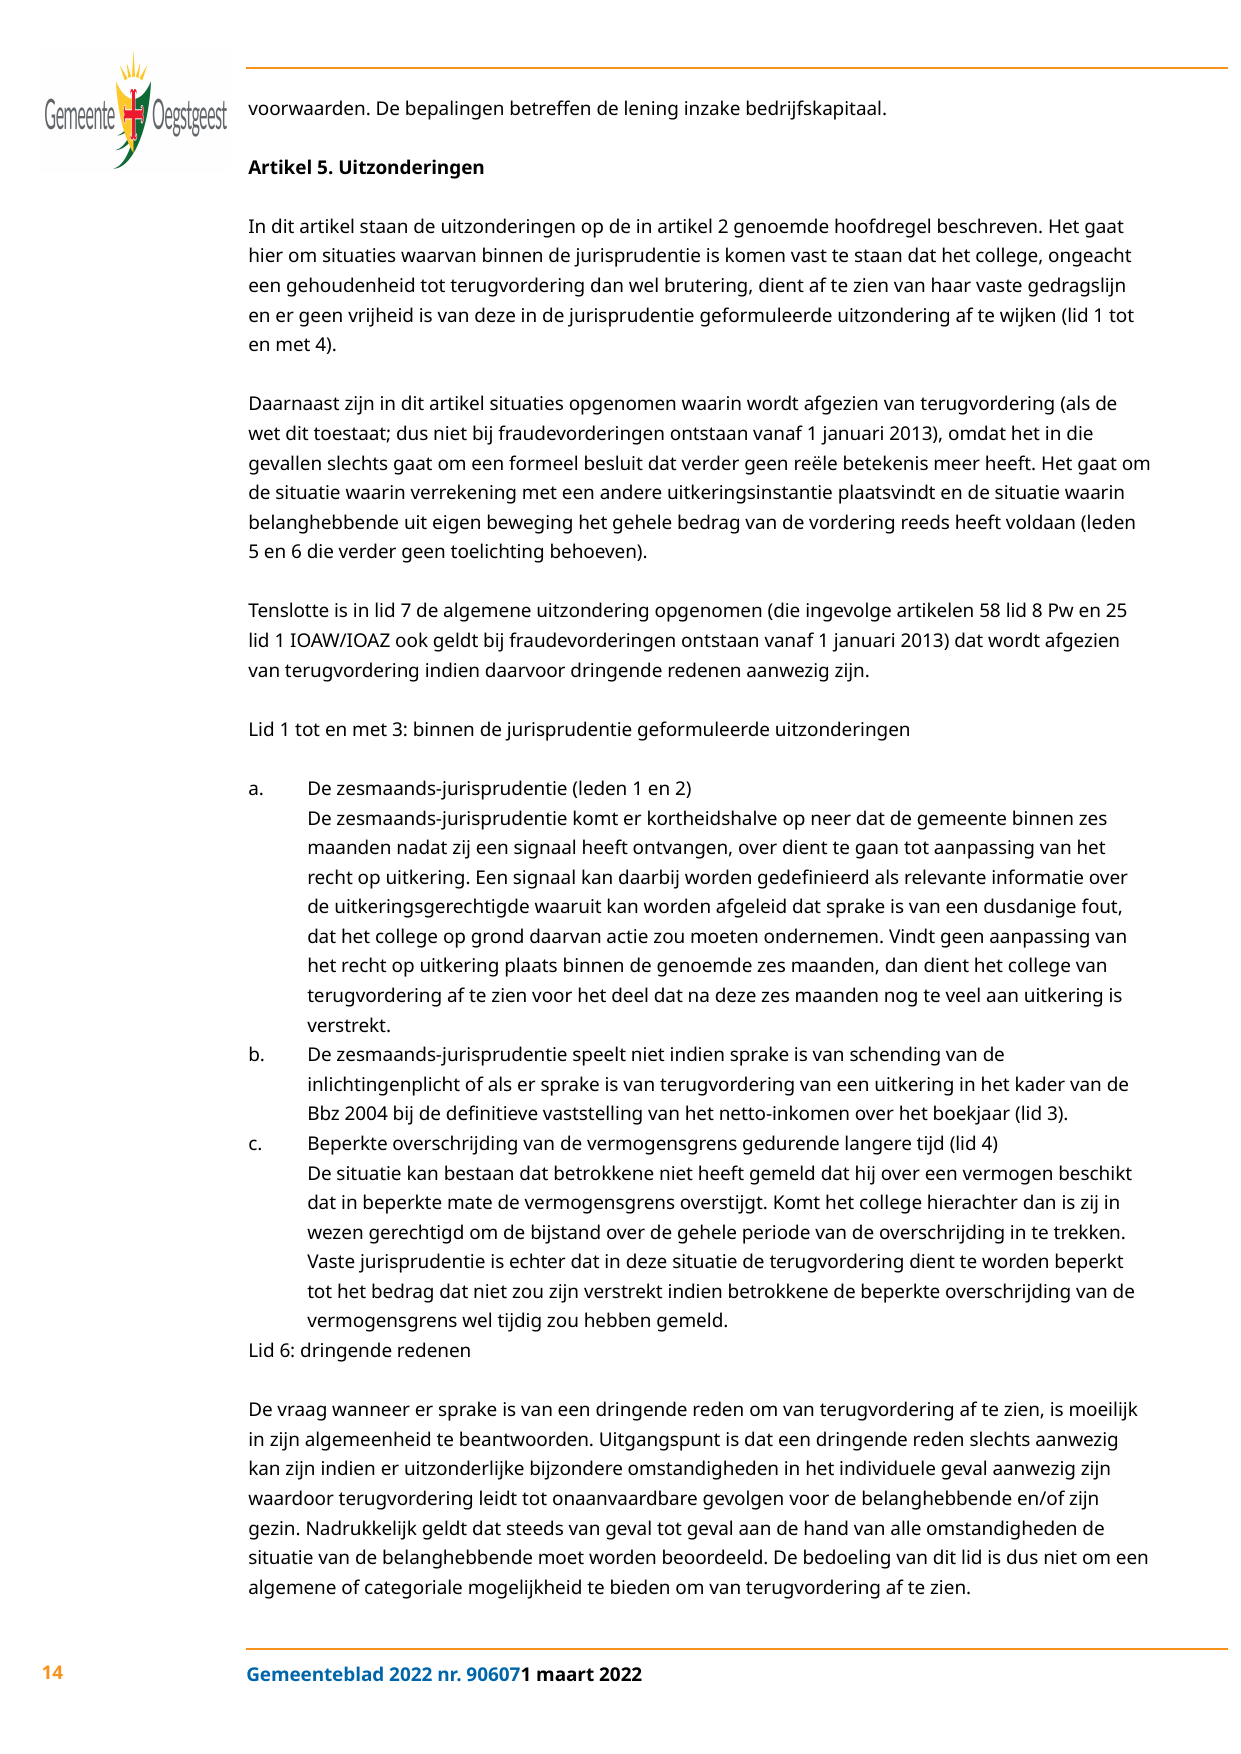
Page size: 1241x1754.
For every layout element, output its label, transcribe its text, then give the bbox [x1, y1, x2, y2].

list De zesmaands-jurisprudentie (leden 1 en 2) [248, 775, 1152, 801]
list Beperkte overschrijding van de vermogensgrens gedurende langere tijd (lid 4) [248, 1130, 1152, 1156]
picture [41, 47, 231, 172]
text Tenslotte is in lid 7 de algemene uitzondering opgenomen (die ingevolge artikelen 58 lid 8 Pw en 25 lid 1 IOAW/IOAZ ook geldt bij fraudevorderingen ontstaan vanaf 1 januari 2013) dat wordt afgezien van terugvordering indien daarvoor dringende redenen aanwezig zijn. [248, 598, 1152, 683]
text De vraag wanneer er sprake is van een dringende reden om van terugvordering af te zien, is moeilijk in zijn algemeenheid te beantwoorden. Uitgangspunt is dat een dringende reden slechts aanwezig kan zijn indien er uitzonderlijke bijzondere omstandigheden in het individuele geval aanwezig zijn waardoor terugvordering leidt tot onaanvaardbare gevolgen voor de belanghebbende en/of zijn gezin. Nadrukkelijk geldt dat steeds van geval tot geval aan de hand van alle omstandigheden de situatie van de belanghebbende moet worden beoordeeld. De bedoeling van dit lid is dus niet om een algemene of categoriale mogelijkheid te bieden om van terugvordering af te zien. [248, 1396, 1152, 1600]
list De situatie kan bestaan dat betrokkene niet heeft gemeld dat hij over een vermogen beschikt dat in beperkte mate de vermogensgrens overstijgt. Komt het college hierachter dan is zij in wezen gerechtigd om de bijstand over de gehele periode van de overschrijding in te trekken. Vaste jurisprudentie is echter dat in deze situatie de terugvordering dient te worden beperkt tot het bedrag dat niet zou zijn verstrekt indien betrokkene de beperkte overschrijding van de vermogensgrens wel tijdig zou hebben gemeld. [248, 1160, 1152, 1333]
list De zesmaands-jurisprudentie komt er kortheidshalve op neer dat de gemeente binnen zes maanden nadat zij een signaal heeft ontvangen, over dient te gaan tot aanpassing van het recht op uitkering. Een signaal kan daarbij worden gedefinieerd als relevante informatie over de uitkeringsgerechtigde waaruit kan worden afgeleid dat sprake is van een dusdanige fout, dat het college op grond daarvan actie zou moeten ondernemen. Vindt geen aanpassing van het recht op uitkering plaats binnen de genoemde zes maanden, dan dient het college van terugvordering af te zien voor het deel dat na deze zes maanden nog te veel aan uitkering is verstrekt. [248, 805, 1152, 1038]
text In dit artikel staan de uitzonderingen op de in artikel 2 genoemde hoofdregel beschreven. Het gaat hier om situaties waarvan binnen de jurisprudentie is komen vast te staan dat het college, ongeacht een gehoudenheid tot terugvordering dan wel brutering, dient af te zien van haar vaste gedragslijn en er geen vrijheid is van deze in de jurisprudentie geformuleerde uitzondering af te wijken (lid 1 tot en met 4). [248, 213, 1152, 357]
text Lid 1 tot en met 3: binnen de jurisprudentie geformuleerde uitzonderingen [248, 716, 1152, 742]
list De zesmaands-jurisprudentie speelt niet indien sprake is van schending van de inlichtingenplicht of als er sprake is van terugvordering van een uitkering in het kader van de Bbz 2004 bij de definitieve vaststelling van het netto-inkomen over het boekjaar (lid 3). [248, 1041, 1152, 1126]
text Lid 6: dringende redenen [248, 1337, 1152, 1363]
text Artikel 5. Uitzonderingen [248, 154, 1152, 180]
text voorwaarden. De bepalingen betreffen de lening inzake bedrijfskapitaal. [248, 95, 1152, 121]
text Daarnaast zijn in dit artikel situaties opgenomen waarin wordt afgezien van terugvordering (als de wet dit toestaat; dus niet bij fraudevorderingen ontstaan vanaf 1 januari 2013), omdat het in die gevallen slechts gaat om een formeel besluit dat verder geen reële betekenis meer heeft. Het gaat om de situatie waarin verrekening met een andere uitkeringsinstantie plaatsvindt en de situatie waarin belanghebbende uit eigen beweging het gehele bedrag van de vordering reeds heeft voldaan (leden 5 en 6 die verder geen toelichting behoeven). [248, 391, 1152, 564]
